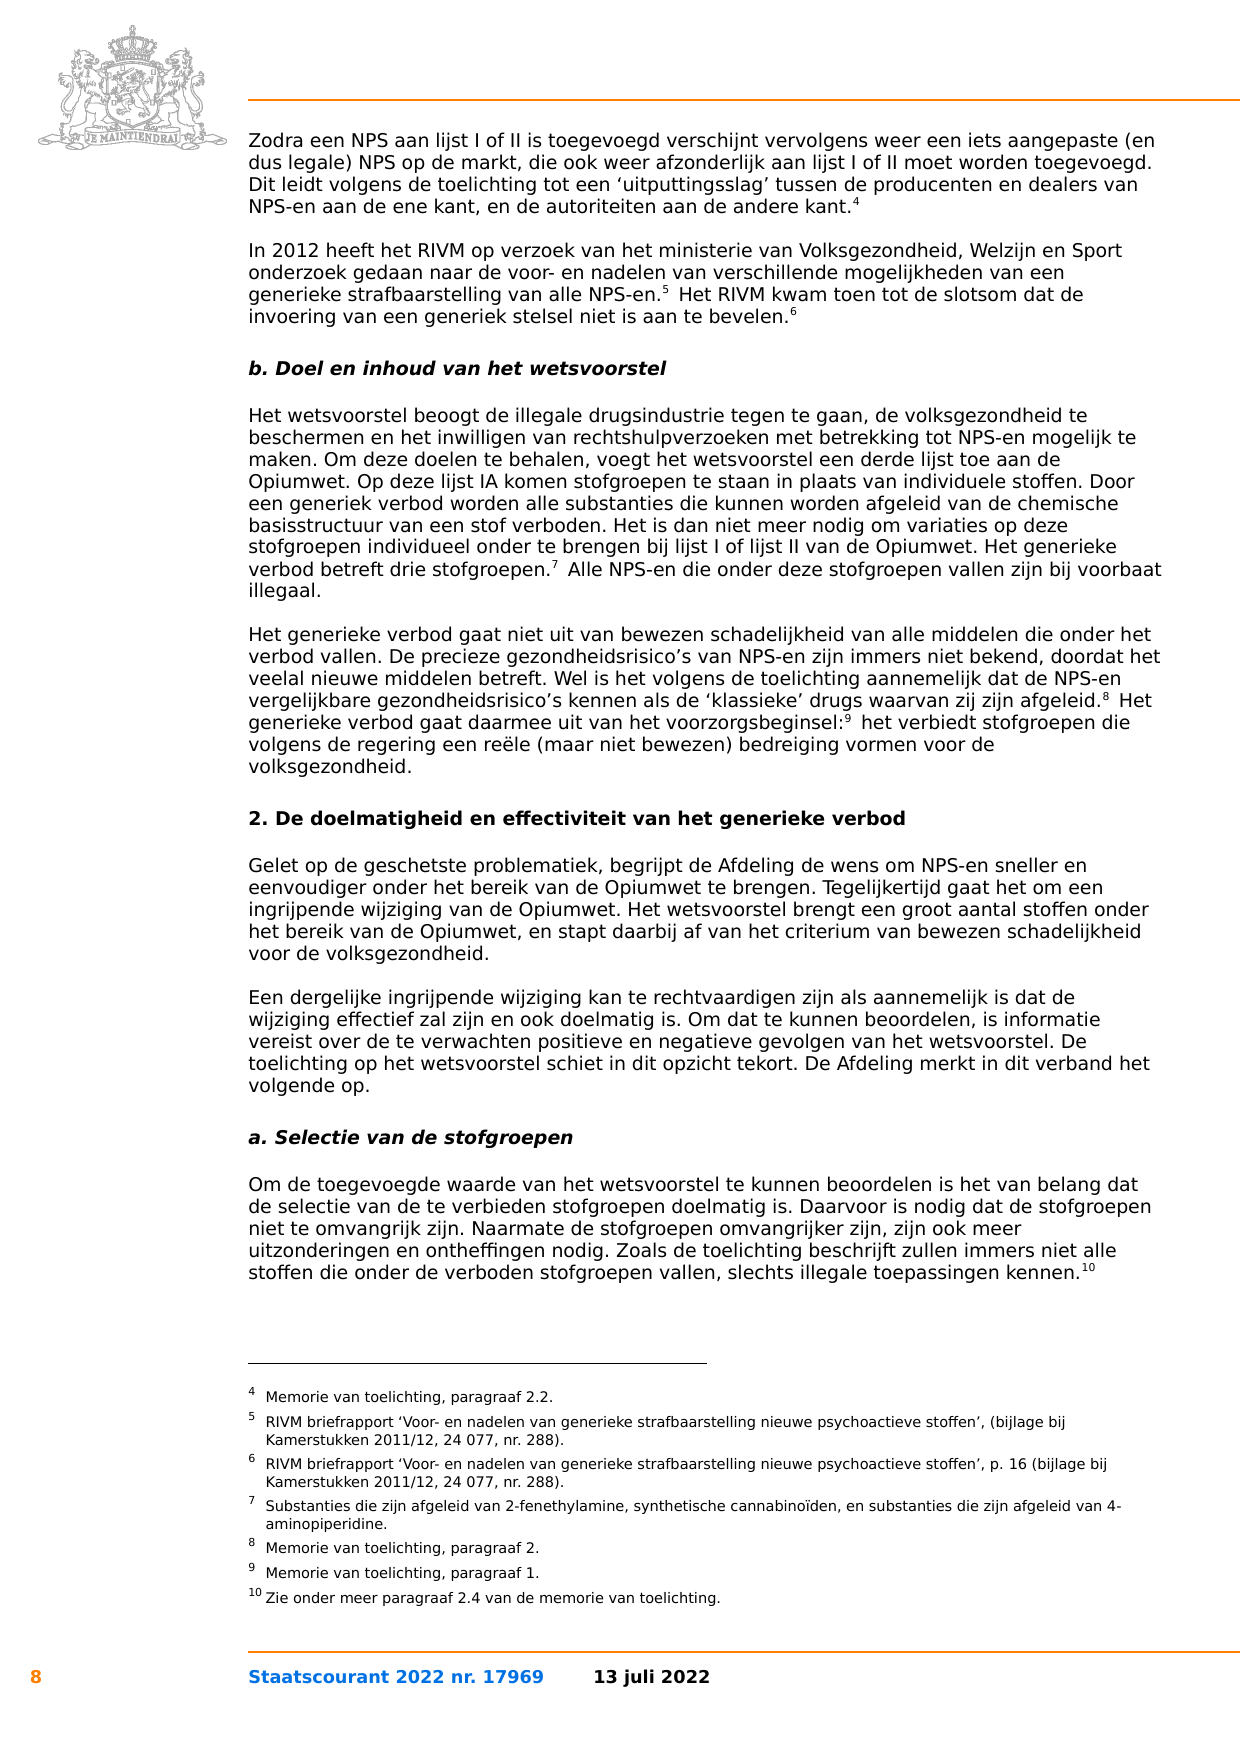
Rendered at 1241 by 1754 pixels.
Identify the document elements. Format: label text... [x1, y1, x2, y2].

text Memorie van toelichting, paragraaf 2.2. [248, 1385, 1163, 1407]
text RIVM briefrapport ‘Voor- en nadelen van generieke strafbaarstelling nieuwe psychoactieve stoffen’, p. 16 (bijlage bij Kamerstukken 2011/12, 24 077, nr. 288). [248, 1452, 1163, 1491]
text Zie onder meer paragraaf 2.4 van de memorie van toelichting. [248, 1586, 1163, 1608]
text Memorie van toelichting, paragraaf 2. [248, 1536, 1163, 1558]
text Zodra een NPS aan lijst I of II is toegevoegd verschijnt vervolgens weer een iets aangepaste (en dus legale) NPS op de markt, die ook weer afzonderlijk aan lijst I of II moet worden toegevoegd. Dit leidt volgens de toelichting tot een ‘uitputtingsslag’ tussen de producenten en dealers van NPS-en aan de ene kant, en de autoriteiten aan de andere kant. [248, 130, 1163, 218]
subtitle 2. De doelmatigheid en effectiviteit van het generieke verbod [248, 808, 1163, 830]
text RIVM briefrapport ‘Voor- en nadelen van generieke strafbaarstelling nieuwe psychoactieve stoffen’, (bijlage bij Kamerstukken 2011/12, 24 077, nr. 288). [248, 1410, 1163, 1449]
text Een dergelijke ingrijpende wijziging kan te rechtvaardigen zijn als aannemelijk is dat de wijziging effectief zal zijn en ook doelmatig is. Om dat te kunnen beoordelen, is informatie vereist over de te verwachten positieve en negatieve gevolgen van het wetsvoorstel. De toelichting op het wetsvoorstel schiet in dit opzicht tekort. De Afdeling merkt in dit verband het volgende op. [248, 987, 1163, 1097]
text In 2012 heeft het RIVM op verzoek van het ministerie van Volksgezondheid, Welzijn en Sport onderzoek gedaan naar de voor- en nadelen van verschillende mogelijkheden van een generieke strafbaarstelling van alle NPS-en. Het RIVM kwam toen tot de slotsom dat de invoering van een generiek stelsel niet is aan te bevelen. [248, 240, 1163, 328]
subtitle b. Doel en inhoud van het wetsvoorstel [248, 358, 1163, 379]
text Substanties die zijn afgeleid van 2-fenethylamine, synthetische cannabinoïden, en substanties die zijn afgeleid van 4-aminopiperidine. [248, 1494, 1163, 1533]
text Om de toegevoegde waarde van het wetsvoorstel te kunnen beoordelen is het van belang dat de selectie van de te verbieden stofgroepen doelmatig is. Daarvoor is nodig dat de stofgroepen niet te omvangrijk zijn. Naarmate de stofgroepen omvangrijker zijn, zijn ook meer uitzonderingen en ontheffingen nodig. Zoals de toelichting beschrijft zullen immers niet alle stoffen die onder de verboden stofgroepen vallen, slechts illegale toepassingen kennen. [248, 1174, 1163, 1284]
text Het wetsvoorstel beoogt de illegale drugsindustrie tegen te gaan, de volksgezondheid te beschermen en het inwilligen van rechtshulpverzoeken met betrekking tot NPS-en mogelijk te maken. Om deze doelen te behalen, voegt het wetsvoorstel een derde lijst toe aan de Opiumwet. Op deze lijst IA komen stofgroepen te staan in plaats van individuele stoffen. Door een generiek verbod worden alle substanties die kunnen worden afgeleid van de chemische basisstructuur van een stof verboden. Het is dan niet meer nodig om variaties op deze stofgroepen individueel onder te brengen bij lijst I of lijst II van de Opiumwet. Het generieke verbod betreft drie stofgroepen. Alle NPS-en die onder deze stofgroepen vallen zijn bij voorbaat illegaal. [248, 404, 1163, 602]
text Memorie van toelichting, paragraaf 1. [248, 1561, 1163, 1583]
subtitle a. Selectie van de stofgroepen [248, 1127, 1163, 1149]
text Gelet op de geschetste problematiek, begrijpt de Afdeling de wens om NPS-en sneller en eenvoudiger onder het bereik van de Opiumwet te brengen. Tegelijkertijd gaat het om een ingrijpende wijziging van de Opiumwet. Het wetsvoorstel brengt een groot aantal stoffen onder het bereik van de Opiumwet, en stapt daarbij af van het criterium van bewezen schadelijkheid voor de volksgezondheid. [248, 855, 1163, 965]
picture [38, 25, 227, 150]
text Het generieke verbod gaat niet uit van bewezen schadelijkheid van alle middelen die onder het verbod vallen. De precieze gezondheidsrisico’s van NPS-en zijn immers niet bekend, doordat het veelal nieuwe middelen betreft. Wel is het volgens de toelichting aannemelijk dat de NPS-en vergelijkbare gezondheidsrisico’s kennen als de ‘klassieke’ drugs waarvan zij zijn afgeleid. Het generieke verbod gaat daarmee uit van het voorzorgsbeginsel: het verbiedt stofgroepen die volgens de regering een reële (maar niet bewezen) bedreiging vormen voor de volksgezondheid. [248, 624, 1163, 778]
